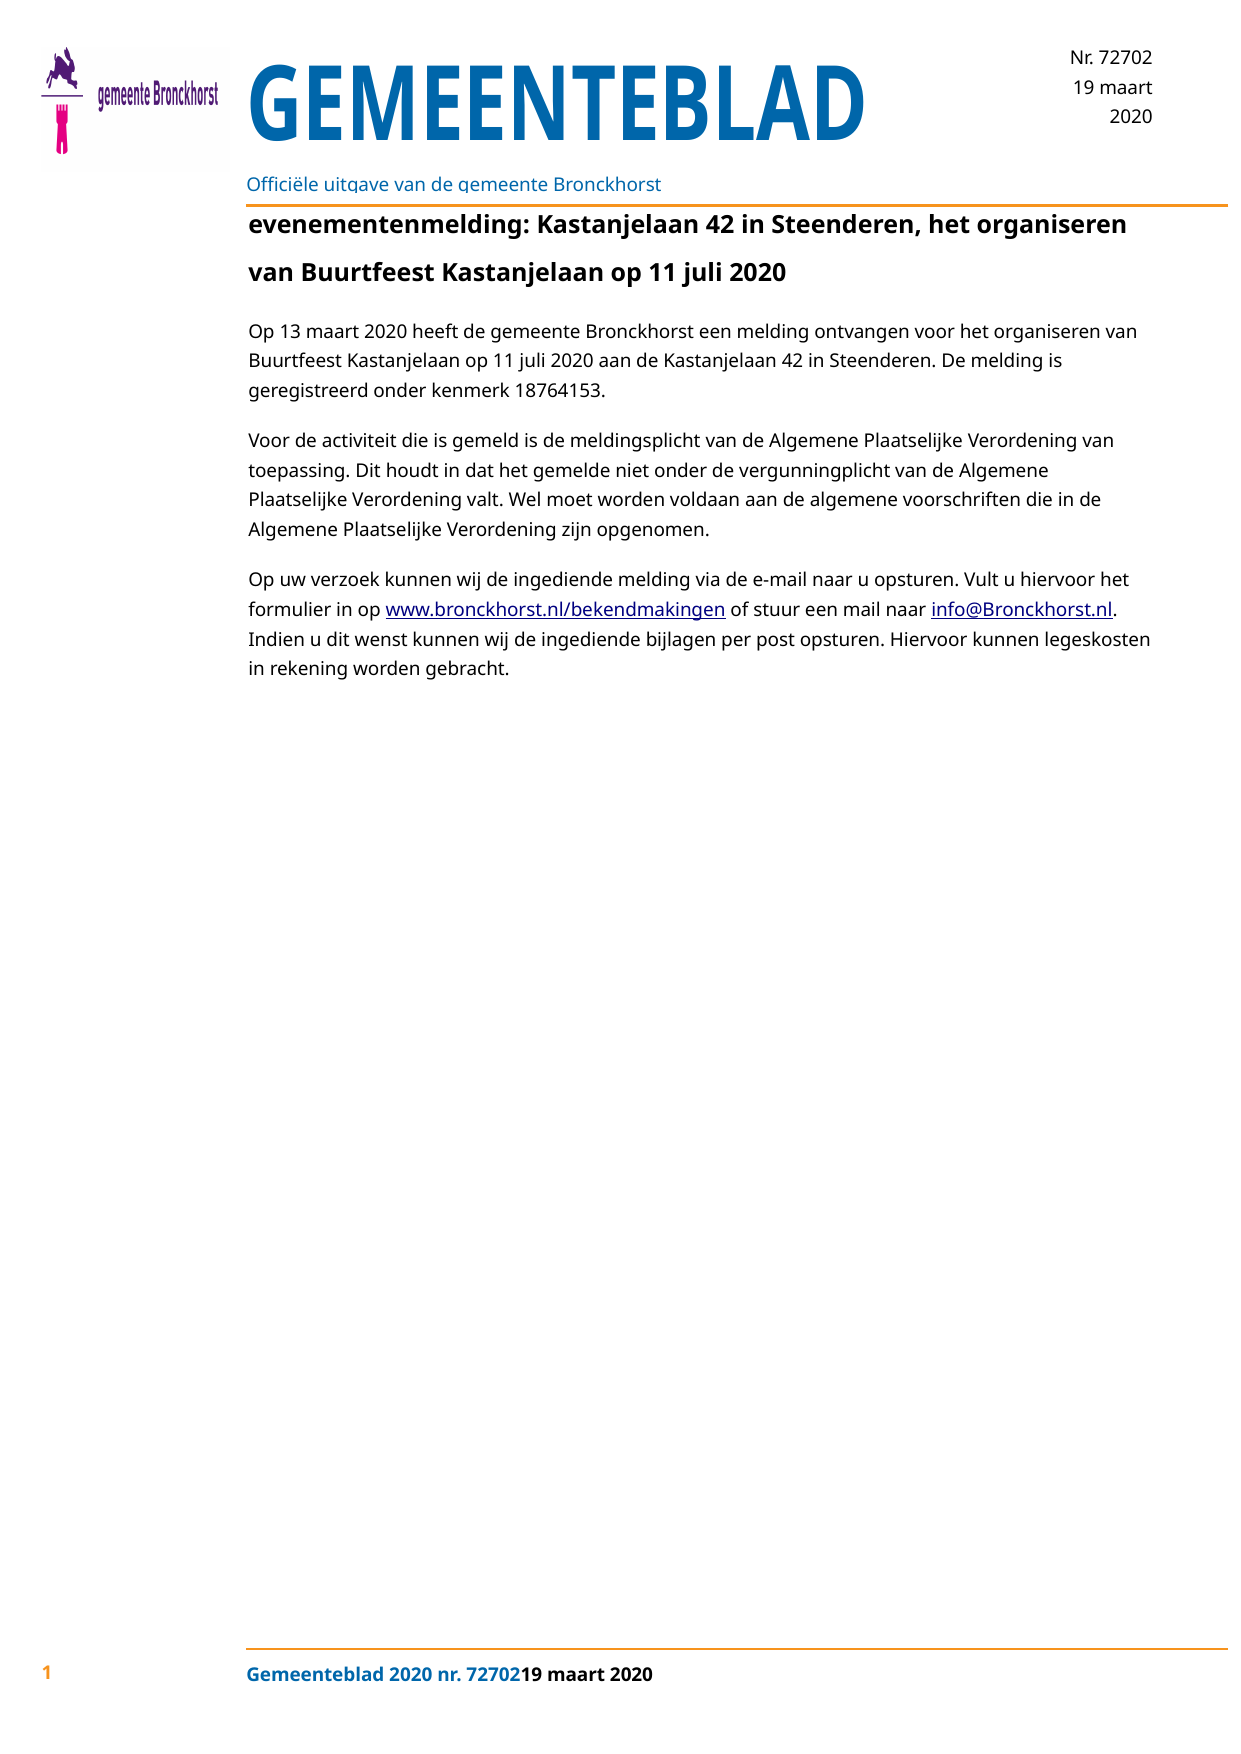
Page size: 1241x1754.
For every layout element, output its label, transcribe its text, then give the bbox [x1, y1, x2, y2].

text evenementenmelding: Kastanjelaan 42 in Steenderen, het organiseren van Buurtfeest Kastanjelaan op 11 juli 2020 [248, 207, 1152, 288]
text Voor de activiteit die is gemeld is de meldingsplicht van de Algemene Plaatselijke Verordening van toepassing. Dit houdt in dat het gemelde niet onder de vergunningplicht van de Algemene Plaatselijke Verordening valt. Wel moet worden voldaan aan de algemene voorschriften die in de Algemene Plaatselijke Verordening zijn opgenomen. [248, 427, 1152, 542]
picture [41, 47, 231, 172]
text Op 13 maart 2020 heeft de gemeente Bronckhorst een melding ontvangen voor het organiseren van Buurtfeest Kastanjelaan op 11 juli 2020 aan de Kastanjelaan 42 in Steenderen. De melding is geregistreerd onder kenmerk 18764153. [248, 318, 1152, 403]
text Op uw verzoek kunnen wij de ingediende melding via de e-mail naar u opsturen. Vult u hiervoor het formulier in op www.bronckhorst.nl/bekendmakingen of stuur een mail naar info@Bronckhorst.nl. Indien u dit wenst kunnen wij de ingediende bijlagen per post opsturen. Hiervoor kunnen legeskosten in rekening worden gebracht. [248, 567, 1152, 681]
